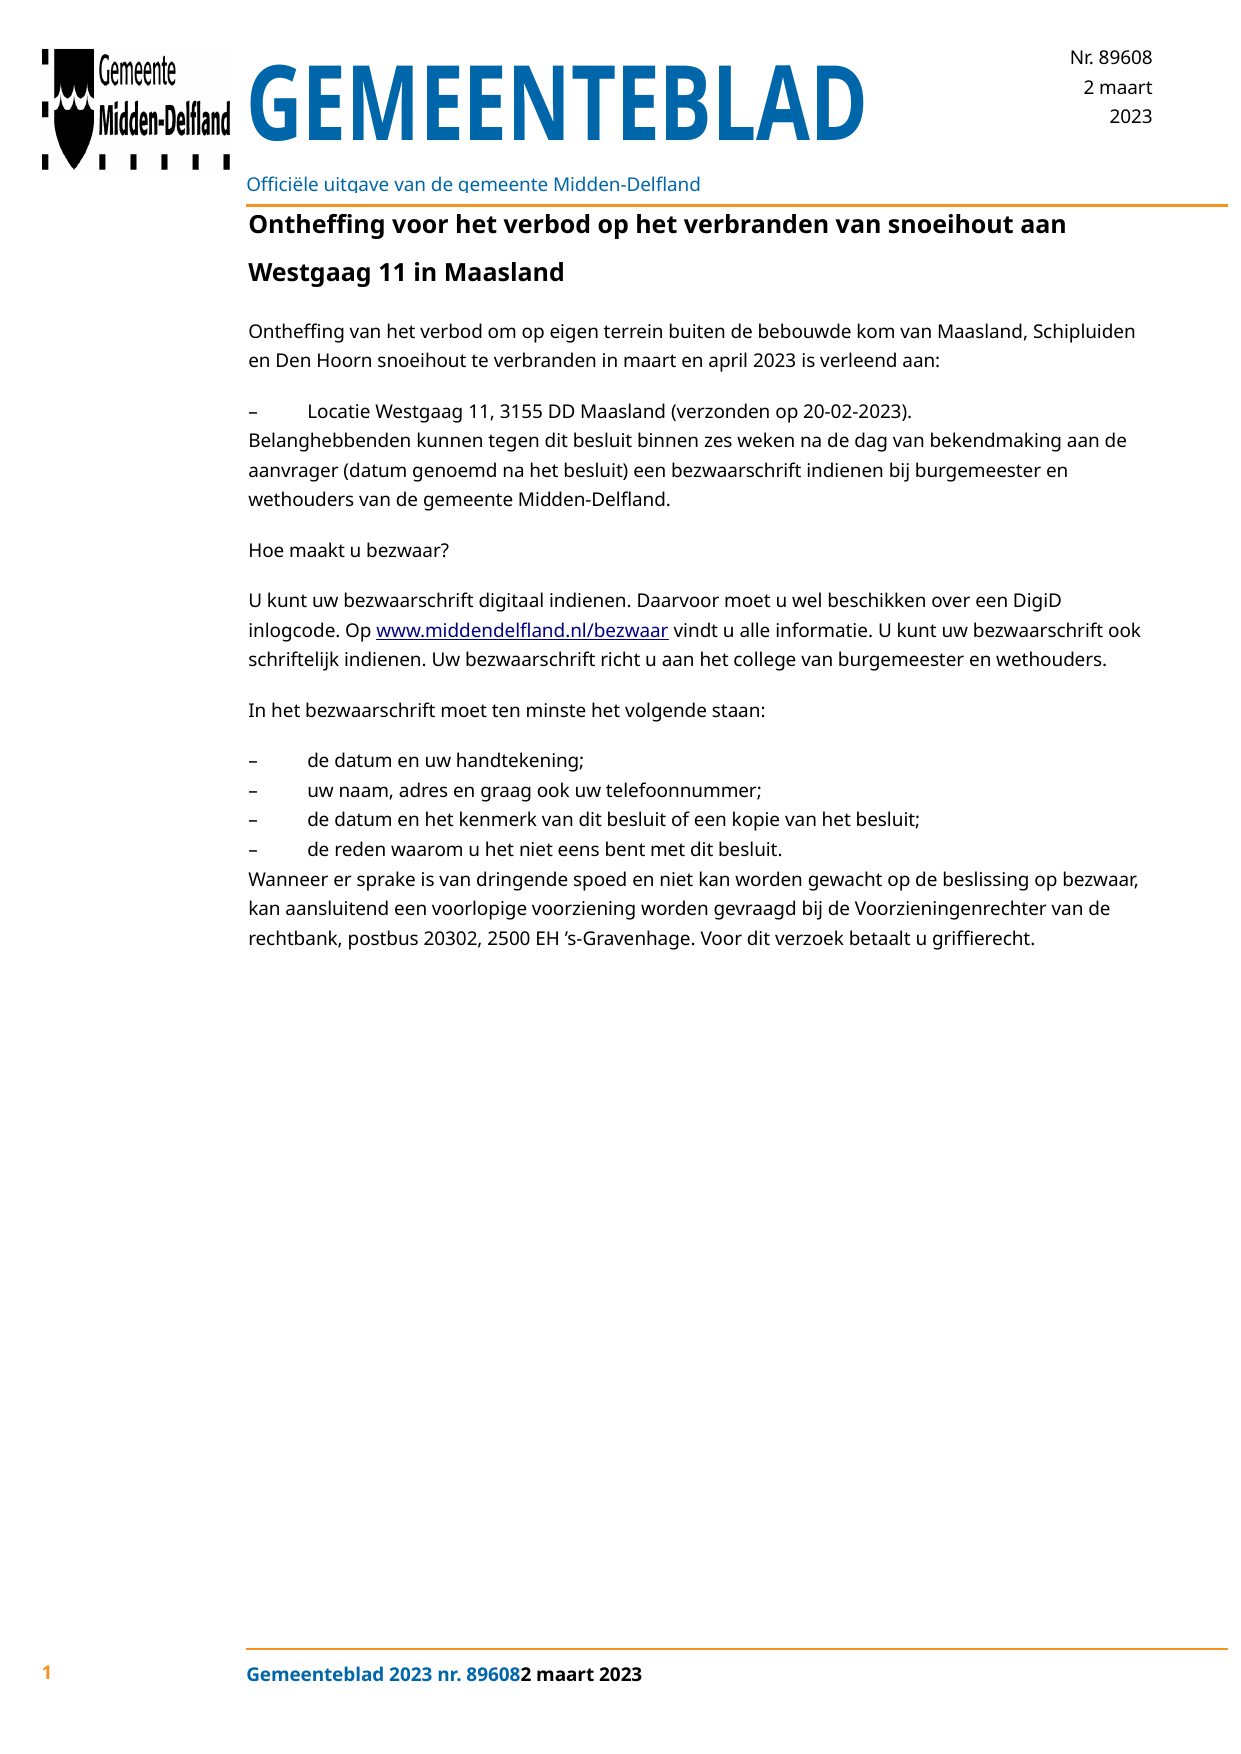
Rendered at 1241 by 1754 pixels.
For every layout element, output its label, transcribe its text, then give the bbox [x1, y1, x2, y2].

list de datum en uw handtekening; [248, 747, 1152, 773]
list de datum en het kenmerk van dit besluit of een kopie van het besluit; [248, 807, 1152, 832]
list de reden waarom u het niet eens bent met dit besluit. [248, 836, 1152, 862]
text Hoe maakt u bezwaar? [248, 537, 1152, 563]
text In het bezwaarschrift moet ten minste het volgende staan: [248, 697, 1152, 723]
list uw naam, adres en graag ook uw telefoonnummer; [248, 777, 1152, 803]
text Ontheffing van het verbod om op eigen terrein buiten de bebouwde kom van Maasland, Schipluiden en Den Hoorn snoeihout te verbranden in maart en april 2023 is verleend aan: [248, 318, 1152, 373]
text Belanghebbenden kunnen tegen dit besluit binnen zes weken na de dag van bekendmaking aan de aanvrager (datum genoemd na het besluit) een bezwaarschrift indienen bij burgemeester en wethouders van de gemeente Midden-Delfland. [248, 427, 1152, 512]
text ​Wanneer er sprake is van dringende spoed en niet kan worden gewacht op de beslissing op bezwaar, kan aansluitend een voorlopige voorziening worden gevraagd bij de Voorzieningenrechter van de rechtbank, postbus 20302, 2500 EH ’s-Gravenhage. Voor dit verzoek betaalt u griffierecht. [248, 866, 1152, 951]
list Locatie Westgaag 11, 3155 DD Maasland (verzonden op 20-02-2023). [248, 398, 1152, 424]
text U kunt uw bezwaarschrift digitaal indienen. Daarvoor moet u wel beschikken over een DigiD inlogcode. Op www.middendelfland.nl/bezwaar vindt u alle informatie. U kunt uw bezwaarschrift ook schriftelijk indienen. Uw bezwaarschrift richt u aan het college van burgemeester en wethouders. [248, 587, 1152, 672]
picture [41, 47, 231, 172]
text Ontheffing voor het verbod op het verbranden van snoeihout aan Westgaag 11 in Maasland [248, 207, 1152, 288]
